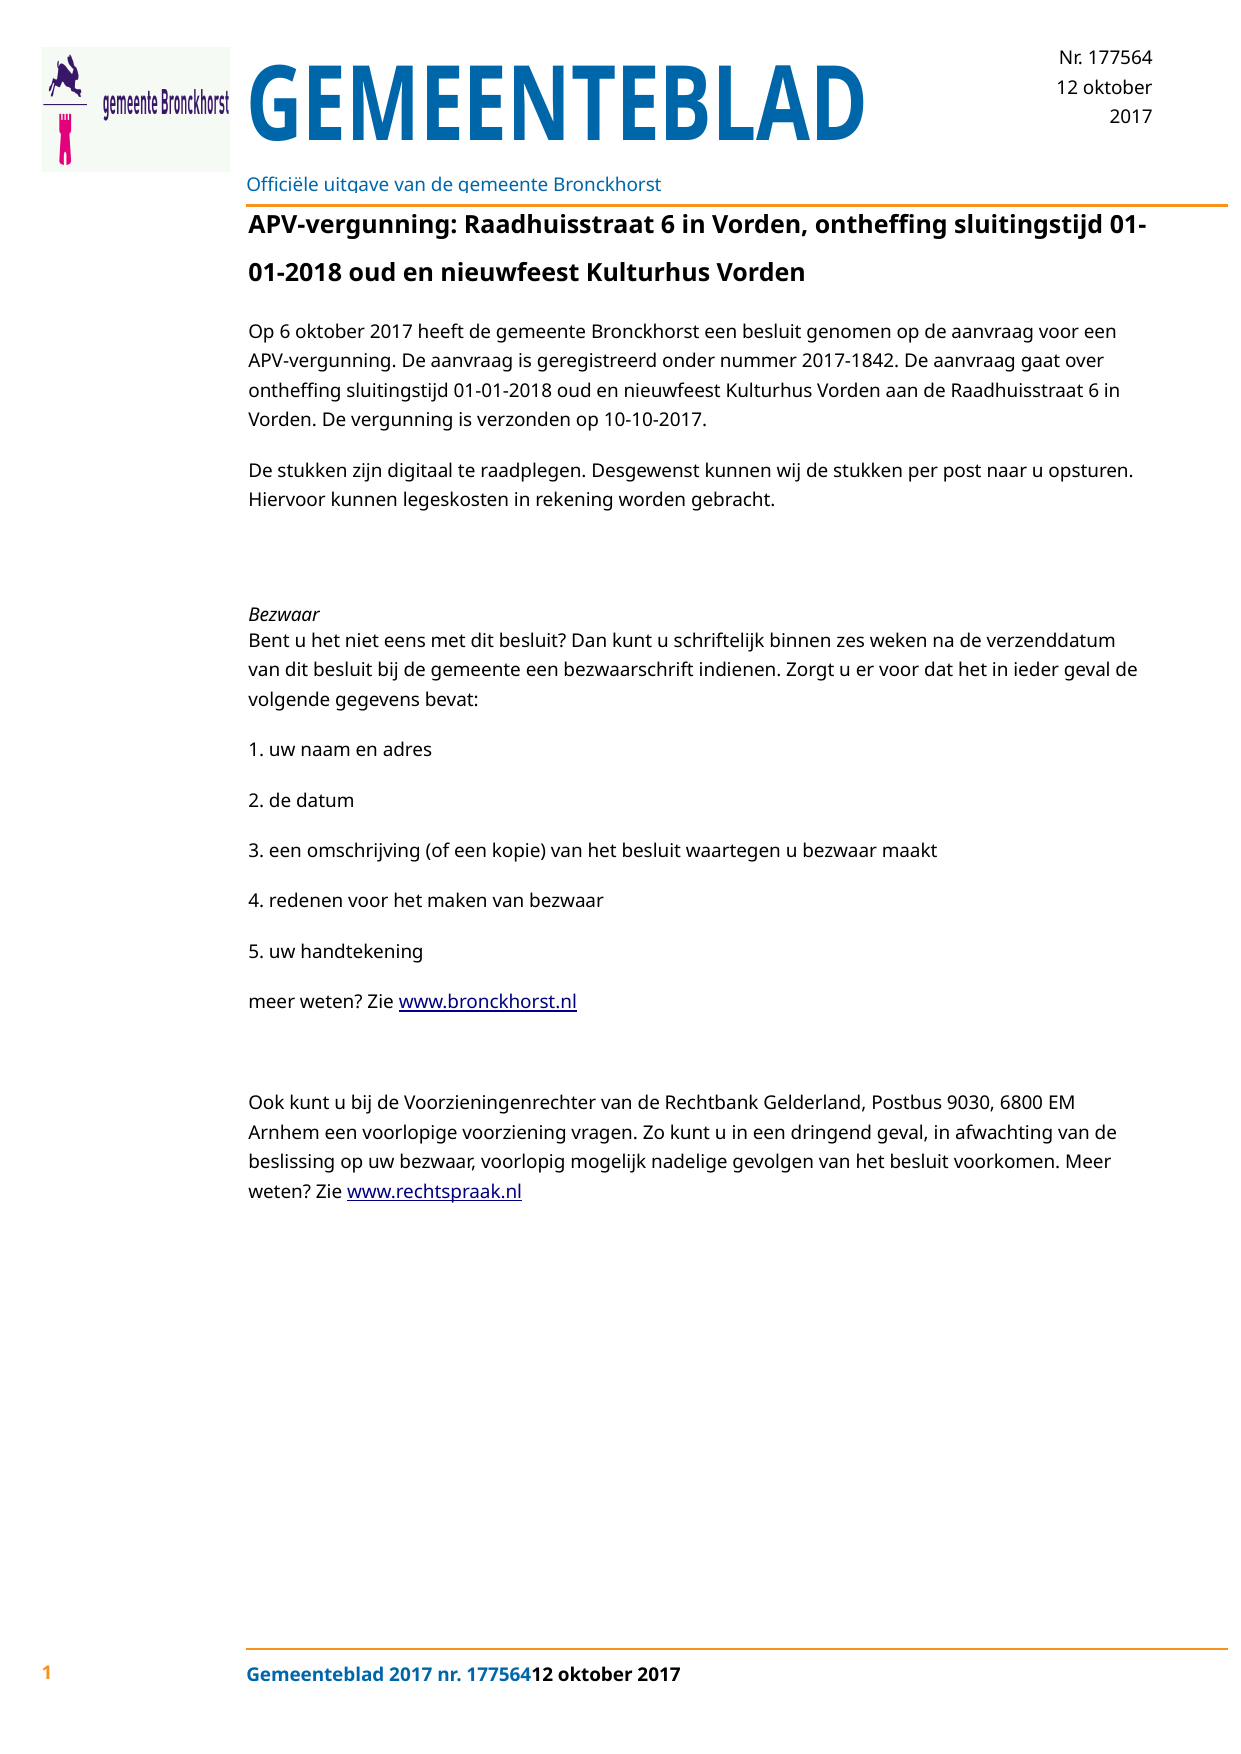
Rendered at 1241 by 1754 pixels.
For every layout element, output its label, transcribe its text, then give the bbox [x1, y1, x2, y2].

text 2. de datum [248, 787, 1152, 812]
text 4. redenen voor het maken van bezwaar [248, 888, 1152, 913]
text 3. een omschrijving (of een kopie) van het besluit waartegen u bezwaar maakt [248, 837, 1152, 863]
picture [41, 47, 231, 172]
text De stukken zijn digitaal te raadplegen. Desgewenst kunnen wij de stukken per post naar u opsturen. Hiervoor kunnen legeskosten in rekening worden gebracht. [248, 457, 1152, 512]
text Op 6 oktober 2017 heeft de gemeente Bronckhorst een besluit genomen op de aanvraag voor een APV-vergunning. De aanvraag is geregistreerd onder nummer 2017-1842. De aanvraag gaat over ontheffing sluitingstijd 01-01-2018 oud en nieuwfeest Kulturhus Vorden aan de Raadhuisstraat 6 in Vorden. De vergunning is verzonden op 10-10-2017. [248, 318, 1152, 432]
text Bent u het niet eens met dit besluit? Dan kunt u schriftelijk binnen zes weken na de verzenddatum van dit besluit bij de gemeente een bezwaarschrift indienen. Zorgt u er voor dat het in ieder geval de volgende gegevens bevat: [248, 627, 1152, 712]
text Bezwaar [248, 601, 1152, 627]
text meer weten? Zie www.bronckhorst.nl [248, 988, 1152, 1014]
text Ook kunt u bij de Voorzieningenrechter van de Rechtbank Gelderland, Postbus 9030, 6800 EM Arnhem een voorlopige voorziening vragen. Zo kunt u in een dringend geval, in afwachting van de beslissing op uw bezwaar, voorlopig mogelijk nadelige gevolgen van het besluit voorkomen. Meer weten? Zie www.rechtspraak.nl [248, 1089, 1152, 1204]
text 5. uw handtekening [248, 938, 1152, 964]
text APV-vergunning: Raadhuisstraat 6 in Vorden, ontheffing sluitingstijd 01-01-2018 oud en nieuwfeest Kulturhus Vorden [248, 207, 1152, 288]
text 1. uw naam en adres [248, 736, 1152, 762]
